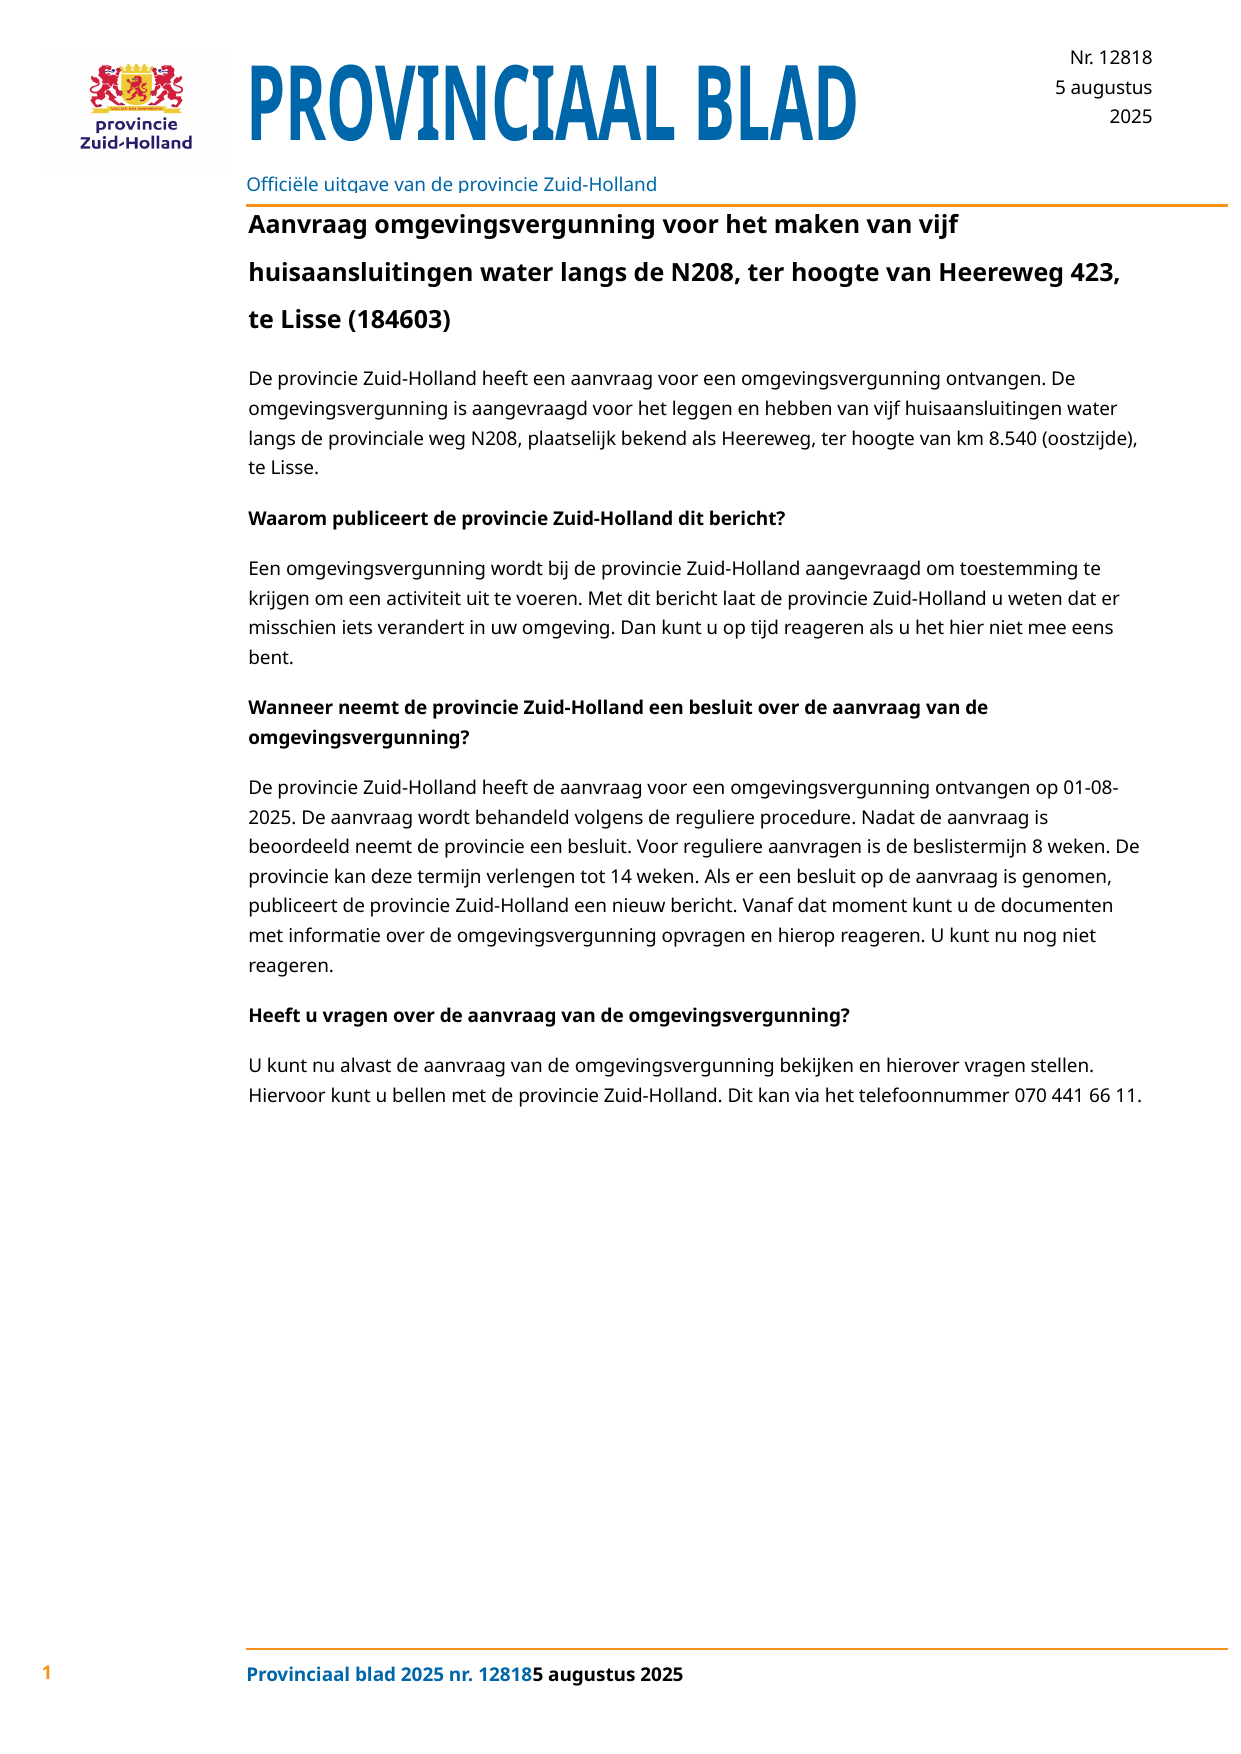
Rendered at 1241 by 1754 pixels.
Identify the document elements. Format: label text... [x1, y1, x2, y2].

text Heeft u vragen over de aanvraag van de omgevingsvergunning? [248, 1002, 1152, 1028]
text Een omgevingsvergunning wordt bij de provincie Zuid-Holland aangevraagd om toestemming te krijgen om een activiteit uit te voeren. Met dit bericht laat de provincie Zuid-Holland u weten dat er misschien iets verandert in uw omgeving. Dan kunt u op tijd reageren als u het hier niet mee eens bent. [248, 555, 1152, 669]
text De provincie Zuid-Holland heeft de aanvraag voor een omgevingsvergunning ontvangen op 01-08-2025. De aanvraag wordt behandeld volgens de reguliere procedure. Nadat de aanvraag is beoordeeld neemt de provincie een besluit. Voor reguliere aanvragen is de beslistermijn 8 weken. De provincie kan deze termijn verlengen tot 14 weken. Als er een besluit op de aanvraag is genomen, publiceert de provincie Zuid-Holland een nieuw bericht. Vanaf dat moment kunt u de documenten met informatie over de omgevingsvergunning opvragen en hierop reageren. U kunt nu nog niet reageren. [248, 774, 1152, 977]
text Waarom publiceert de provincie Zuid-Holland dit bericht? [248, 505, 1152, 530]
picture [41, 47, 231, 172]
text U kunt nu alvast de aanvraag van de omgevingsvergunning bekijken en hierover vragen stellen. Hiervoor kunt u bellen met de provincie Zuid-Holland. Dit kan via het telefoonnummer 070 441 66 11. [248, 1053, 1152, 1108]
text De provincie Zuid-Holland heeft een aanvraag voor een omgevingsvergunning ontvangen. De omgevingsvergunning is aangevraagd voor het leggen en hebben van vijf huisaansluitingen water langs de provinciale weg N208, plaatselijk bekend als Heereweg, ter hoogte van km 8.540 (oostzijde), te Lisse. [248, 366, 1152, 480]
text Aanvraag omgevingsvergunning voor het maken van vijf huisaansluitingen water langs de N208, ter hoogte van Heereweg 423, te Lisse (184603) [248, 207, 1152, 336]
text Wanneer neemt de provincie Zuid-Holland een besluit over de aanvraag van de omgevingsvergunning? [248, 694, 1152, 749]
